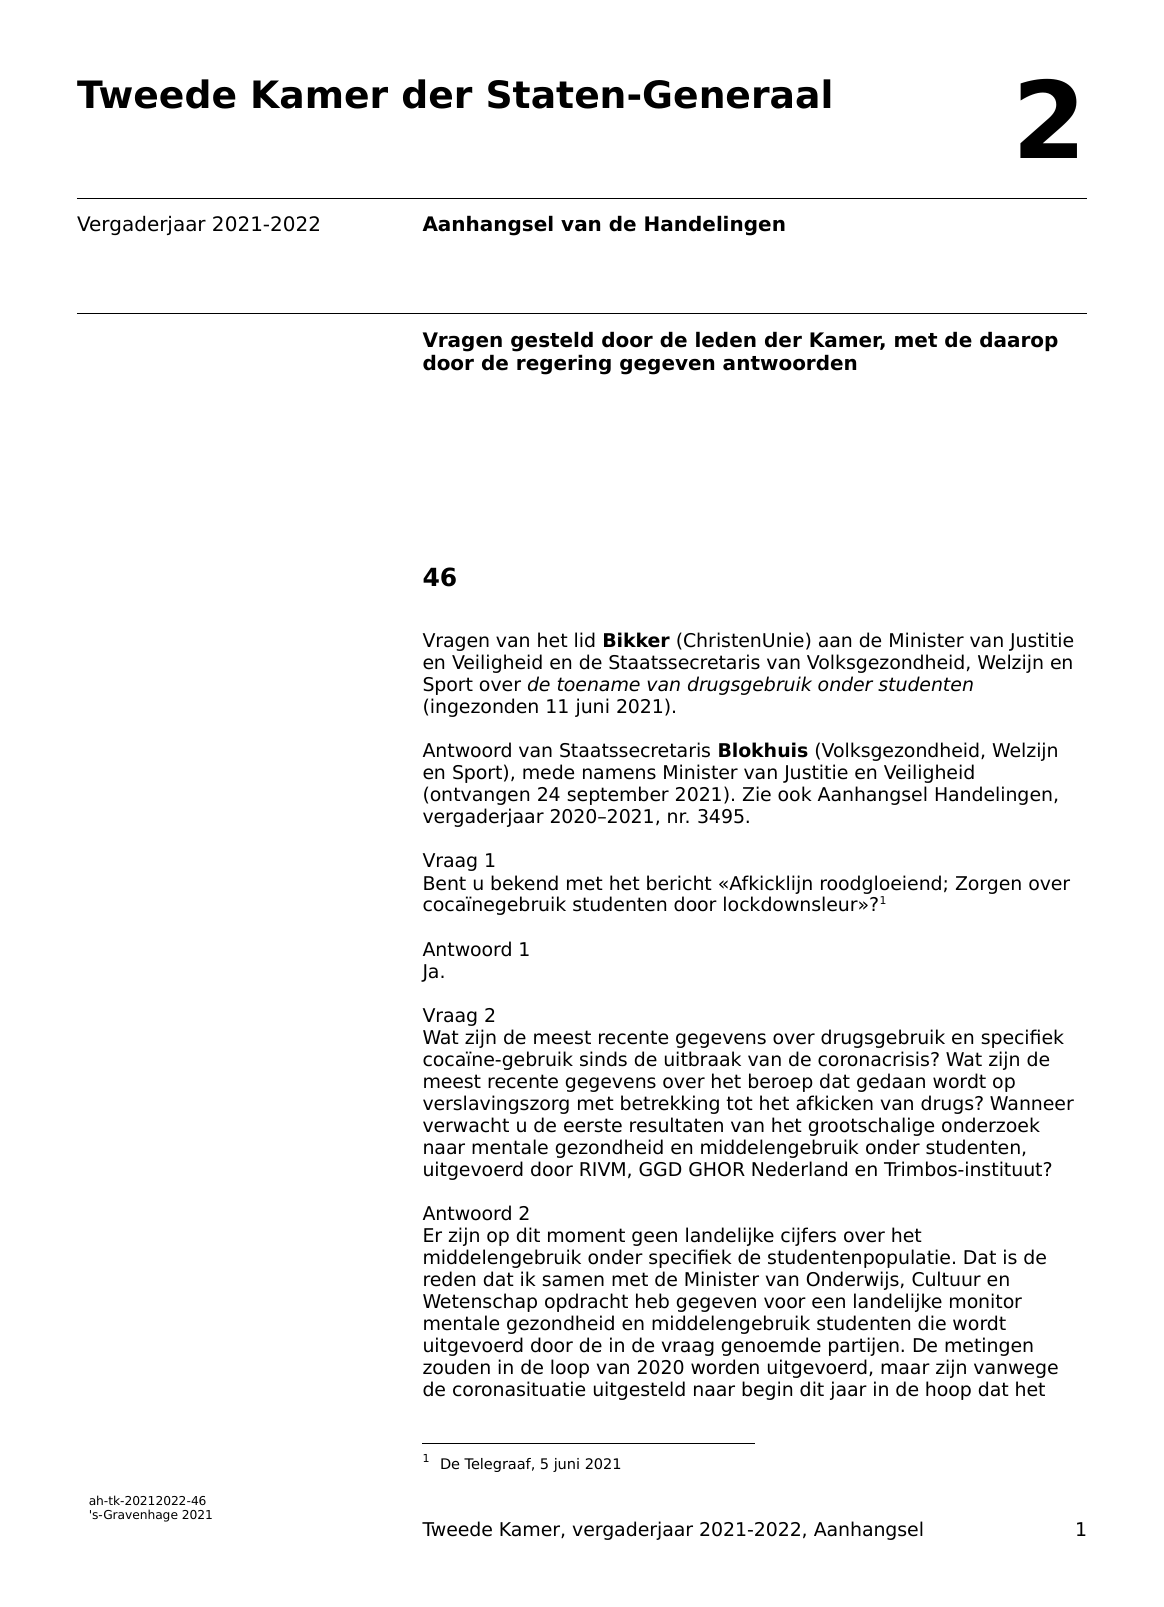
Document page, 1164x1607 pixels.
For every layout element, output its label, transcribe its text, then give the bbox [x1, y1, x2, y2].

text De Telegraaf, 5 juni 2021 [422, 1452, 1087, 1474]
text Antwoord 2 [422, 1203, 1087, 1225]
text 46 [422, 563, 1087, 592]
table_cell Vergaderjaar 2021-2022 [77, 199, 422, 313]
text Ja. [422, 961, 1087, 982]
text Vraag 2 [422, 1005, 1087, 1027]
text ah-tk-20212022-46 [88, 1494, 323, 1508]
text Antwoord 1 [422, 938, 1087, 961]
text Antwoord van Staatssecretaris Blokhuis (Volksgezondheid, Welzijn en Sport), mede namens Minister van Justitie en Veiligheid (ontvangen 24 september 2021). Zie ook Aanhangsel Handelingen, vergaderjaar 2020–2021, nr. 3495. [422, 740, 1087, 828]
table_cell Aanhangsel van de Handelingen [422, 199, 1087, 313]
table_header Tweede Kamer der Staten-Generaal [77, 59, 886, 198]
text 's-Gravenhage 2021 [88, 1508, 323, 1522]
table_cell Vragen gesteld door de leden der Kamer, met de daarop door de regering gegeven antwoorden [422, 314, 1087, 375]
text Er zijn op dit moment geen landelijke cijfers over het middelengebruik onder specifiek de studentenpopulatie. Dat is de reden dat ik samen met de Minister van Onderwijs, Cultuur en Wetenschap opdracht heb gegeven voor een landelijke monitor mentale gezondheid en middelengebruik studenten die wordt uitgevoerd door de in de vraag genoemde partijen. De metingen zouden in de loop van 2020 worden uitgevoerd, maar zijn vanwege de coronasituatie uitgesteld naar begin dit jaar in de hoop dat het [422, 1225, 1087, 1401]
text Bent u bekend met het bericht «Afkicklijn roodgloeiend; Zorgen over cocaïnegebruik studenten door lockdownsleur»? [422, 872, 1087, 916]
table_cell [77, 314, 422, 375]
text Vraag 1 [422, 850, 1087, 872]
text Vragen van het lid Bikker (ChristenUnie) aan de Minister van Justitie en Veiligheid en de Staatssecretaris van Volksgezondheid, Welzijn en Sport over de toename van drugsgebruik onder studenten (ingezonden 11 juni 2021). [422, 630, 1087, 718]
text Wat zijn de meest recente gegevens over drugsgebruik en specifiek cocaïne-gebruik sinds de uitbraak van de coronacrisis? Wat zijn de meest recente gegevens over het beroep dat gedaan wordt op verslavingszorg met betrekking tot het afkicken van drugs? Wanneer verwacht u de eerste resultaten van het grootschalige onderzoek naar mentale gezondheid en middelengebruik onder studenten, uitgevoerd door RIVM, GGD GHOR Nederland en Trimbos-instituut? [422, 1027, 1087, 1181]
table_header 2 [886, 59, 1087, 198]
